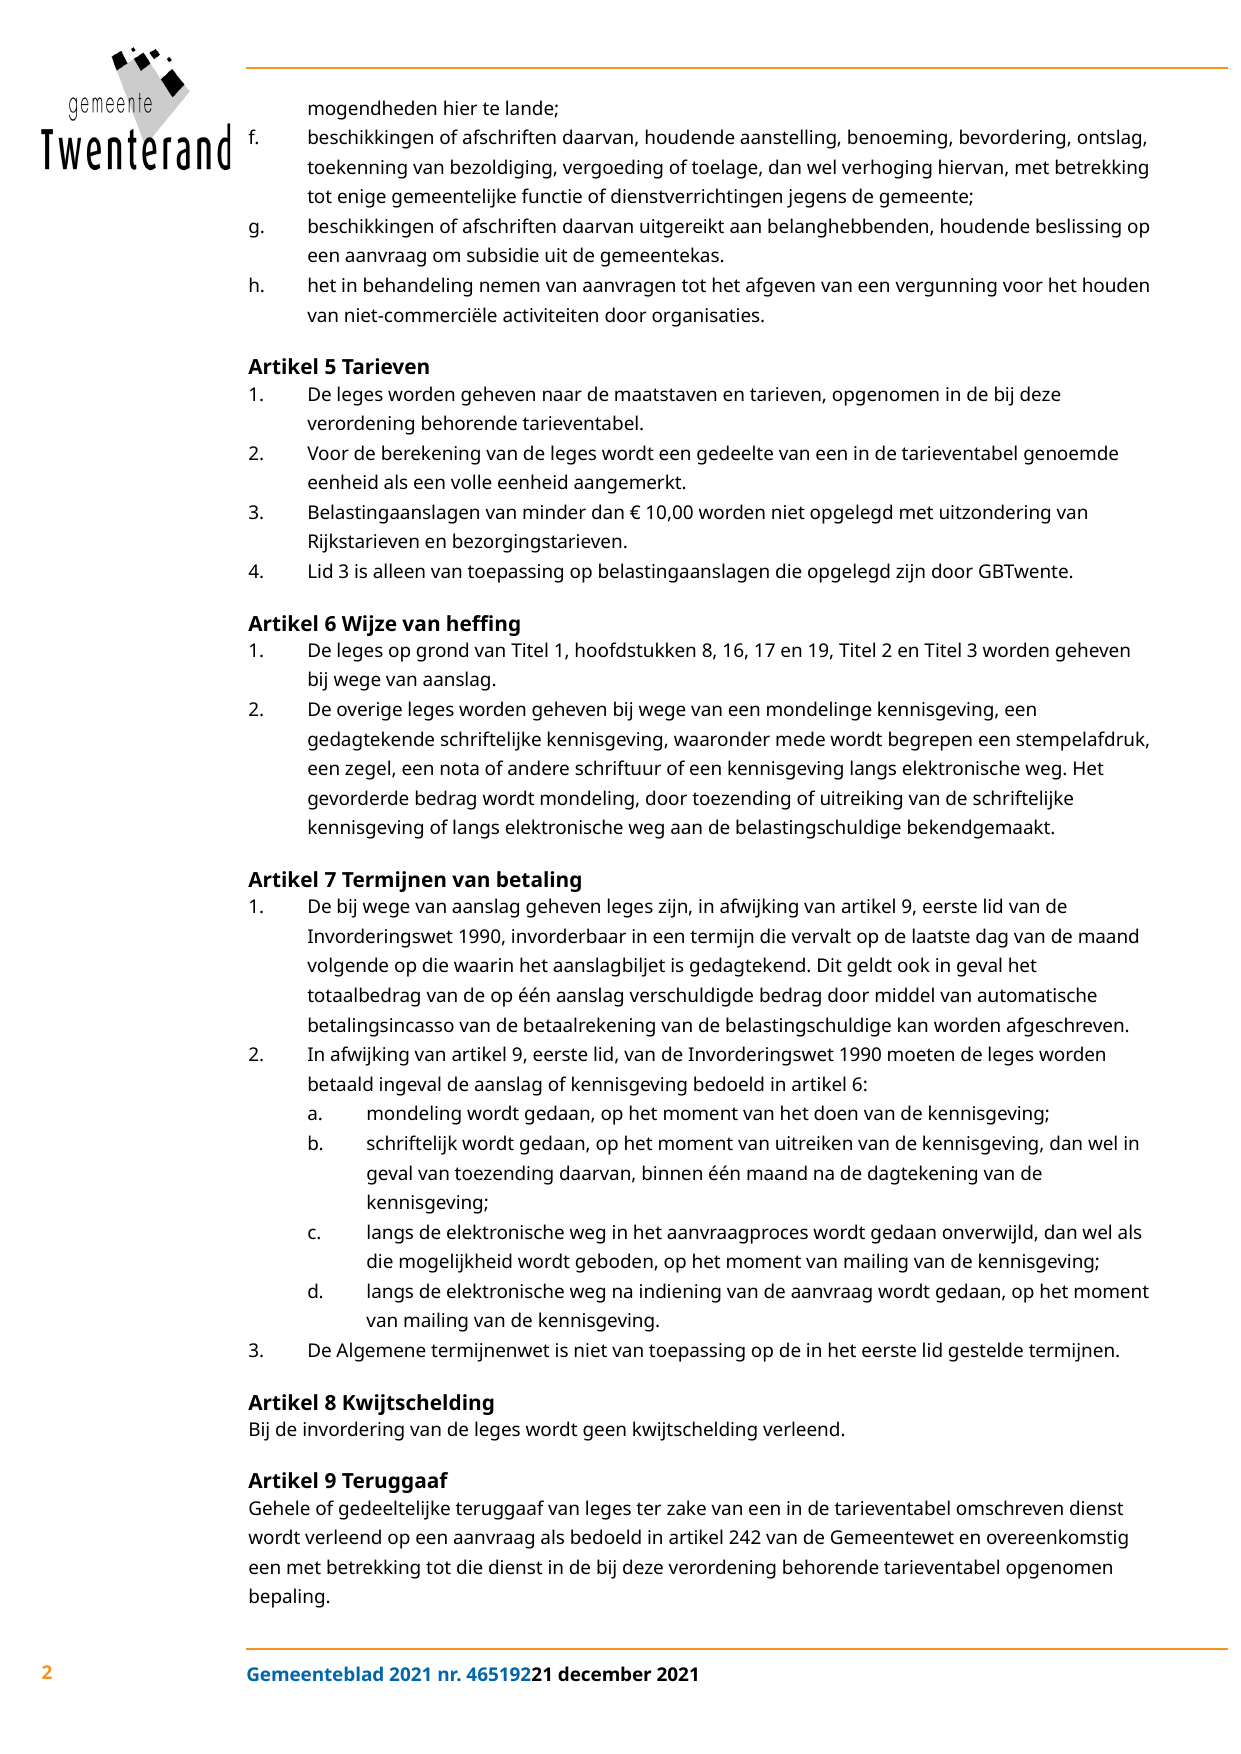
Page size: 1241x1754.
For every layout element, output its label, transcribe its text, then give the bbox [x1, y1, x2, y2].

list De overige leges worden geheven bij wege van een mondelinge kennisgeving, een gedagtekende schriftelijke kennisgeving, waaronder mede wordt begrepen een stempelafdruk, een zegel, een nota of andere schriftuur of een kennisgeving langs elektronische weg. Het gevorderde bedrag wordt mondeling, door toezending of uitreiking van de schriftelijke kennisgeving of langs elektronische weg aan de belastingschuldige bekendgemaakt. [248, 696, 1152, 840]
text Artikel 5 Tarieven [248, 352, 1152, 381]
text Artikel 7 Termijnen van betaling [248, 865, 1152, 893]
list De bij wege van aanslag geheven leges zijn, in afwijking van artikel 9, eerste lid van de Invorderingswet 1990, invorderbaar in een termijn die vervalt op de laatste dag van de maand volgende op die waarin het aanslagbiljet is gedagtekend. Dit geldt ook in geval het totaalbedrag van de op één aanslag verschuldigde bedrag door middel van automatische betalingsincasso van de betaalrekening van de belastingschuldige kan worden afgeschreven. [248, 893, 1152, 1037]
list De leges worden geheven naar de maatstaven en tarieven, opgenomen in de bij deze verordening behorende tarieventabel. [248, 381, 1152, 436]
list schriftelijk wordt gedaan, op het moment van uitreiken van de kennisgeving, dan wel in geval van toezending daarvan, binnen één maand na de dagtekening van de kennisgeving; [307, 1130, 1152, 1215]
list mondeling wordt gedaan, op het moment van het doen van de kennisgeving; [307, 1101, 1152, 1126]
list De Algemene termijnenwet is niet van toepassing op de in het eerste lid gestelde termijnen. [248, 1337, 1152, 1363]
list De leges op grond van Titel 1, hoofdstukken 8, 16, 17 en 19, Titel 2 en Titel 3 worden geheven bij wege van aanslag. [248, 637, 1152, 692]
picture [41, 47, 231, 172]
list In afwijking van artikel 9, eerste lid, van de Invorderingswet 1990 moeten de leges worden betaald ingeval de aanslag of kennisgeving bedoeld in artikel 6: [248, 1041, 1152, 1097]
text Gehele of gedeeltelijke teruggaaf van leges ter zake van een in de tarieventabel omschreven dienst wordt verleend op een aanvraag als bedoeld in artikel 242 van de Gemeentewet en overeenkomstig een met betrekking tot die dienst in de bij deze verordening behorende tarieventabel opgenomen bepaling. [248, 1495, 1152, 1609]
text Bij de invordering van de leges wordt geen kwijtschelding verleend. [248, 1416, 1152, 1442]
text Artikel 6 Wijze van heffing [248, 609, 1152, 637]
list langs de elektronische weg in het aanvraagproces wordt gedaan onverwijld, dan wel als die mogelijkheid wordt geboden, op het moment van mailing van de kennisgeving; [307, 1219, 1152, 1274]
list Voor de berekening van de leges wordt een gedeelte van een in de tarieventabel genoemde eenheid als een volle eenheid aangemerkt. [248, 440, 1152, 495]
list langs de elektronische weg na indiening van de aanvraag wordt gedaan, op het moment van mailing van de kennisgeving. [307, 1278, 1152, 1333]
list Lid 3 is alleen van toepassing op belastingaanslagen die opgelegd zijn door GBTwente. [248, 558, 1152, 584]
text Artikel 8 Kwijtschelding [248, 1388, 1152, 1416]
list mogendheden hier te lande; [248, 95, 1152, 121]
text Artikel 9 Teruggaaf [248, 1466, 1152, 1495]
list Belastingaanslagen van minder dan € 10,00 worden niet opgelegd met uitzondering van Rijkstarieven en bezorgingstarieven. [248, 499, 1152, 554]
list het in behandeling nemen van aanvragen tot het afgeven van een vergunning voor het houden van niet-commerciële activiteiten door organisaties. [248, 272, 1152, 328]
list beschikkingen of afschriften daarvan, houdende aanstelling, benoeming, bevordering, ontslag, toekenning van bezoldiging, vergoeding of toelage, dan wel verhoging hiervan, met betrekking tot enige gemeentelijke functie of dienstverrichtingen jegens de gemeente; [248, 124, 1152, 209]
list beschikkingen of afschriften daarvan uitgereikt aan belanghebbenden, houdende beslissing op een aanvraag om subsidie uit de gemeentekas. [248, 213, 1152, 268]
